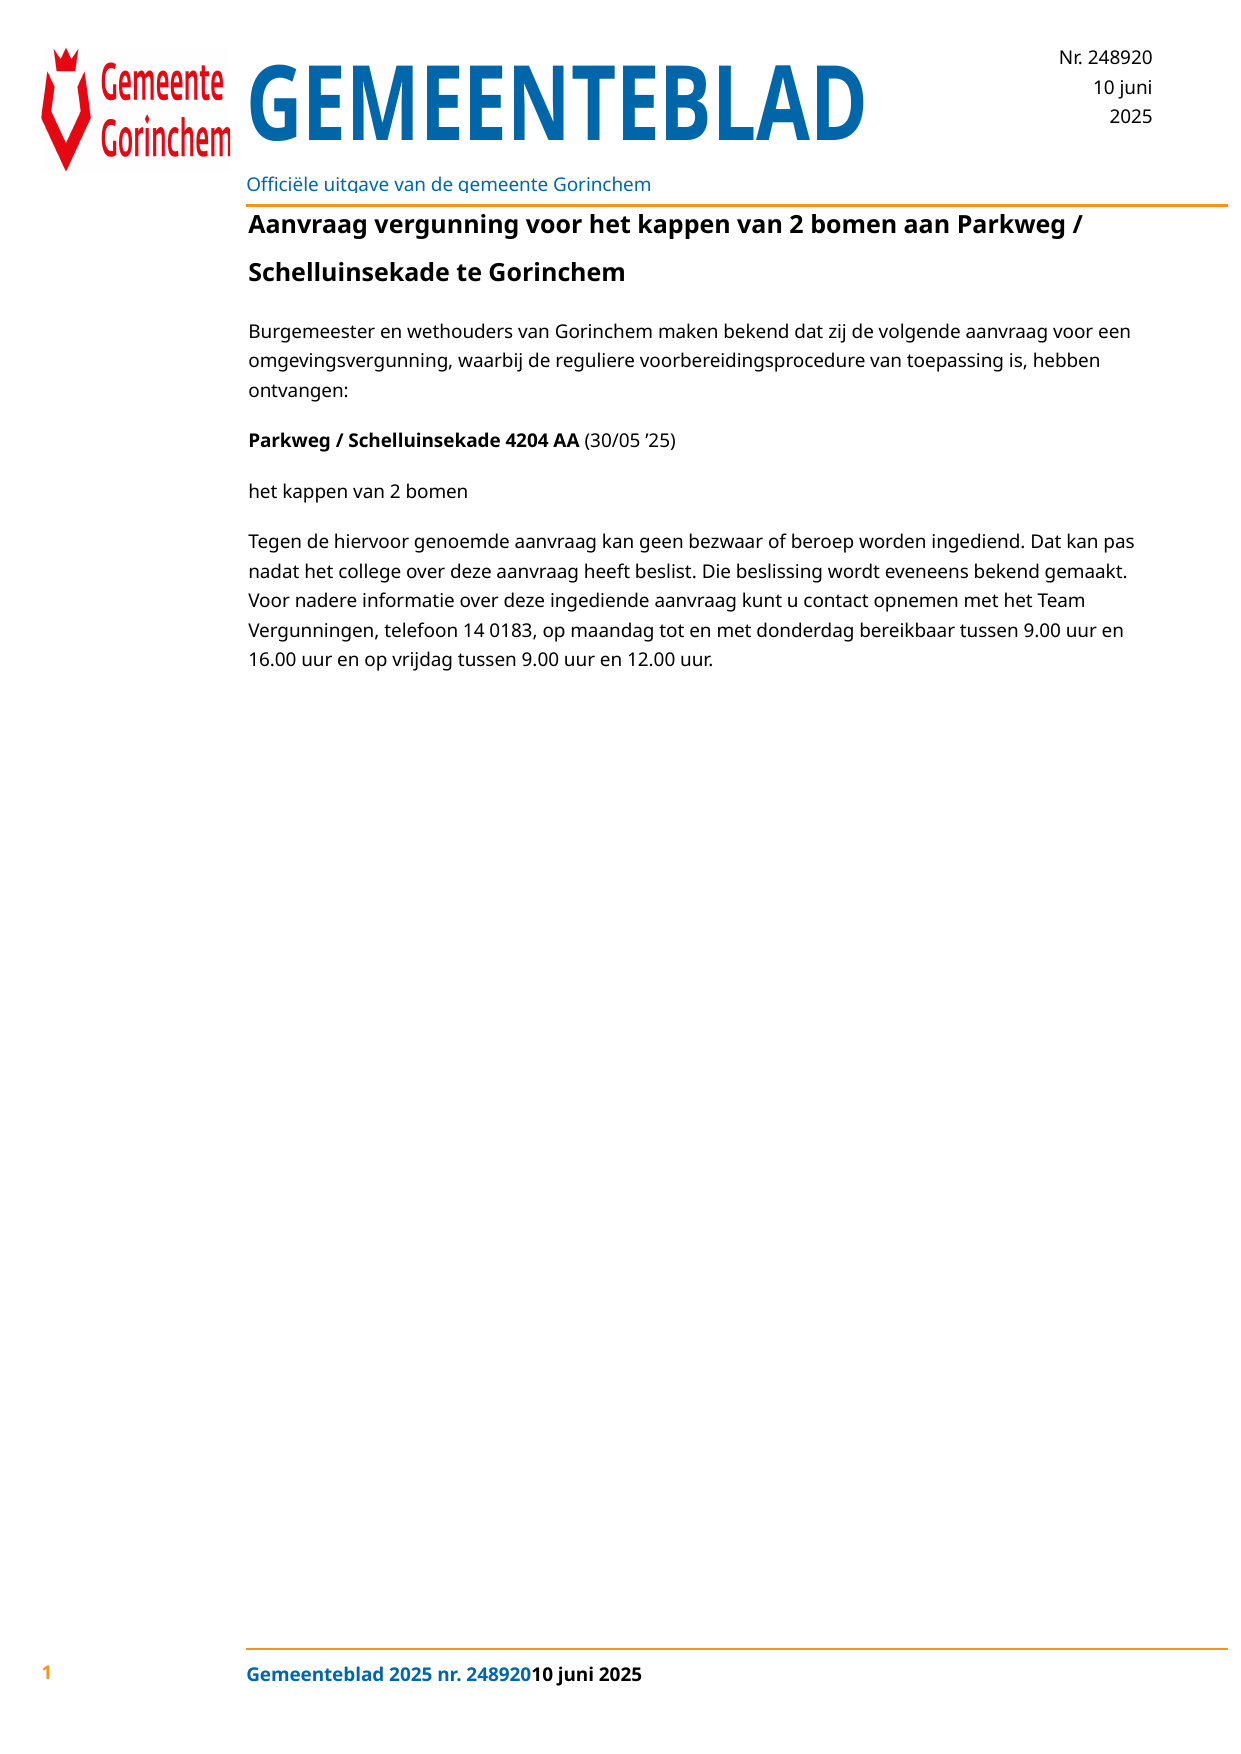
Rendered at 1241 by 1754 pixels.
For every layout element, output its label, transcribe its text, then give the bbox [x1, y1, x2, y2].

text Parkweg / Schelluinsekade 4204 AA (30/05 ’25) [248, 427, 1152, 453]
text het kappen van 2 bomen [248, 478, 1152, 504]
text Burgemeester en wethouders van Gorinchem maken bekend dat zij de volgende aanvraag voor een omgevingsvergunning, waarbij de reguliere voorbereidingsprocedure van toepassing is, hebben ontvangen: [248, 318, 1152, 403]
text Tegen de hiervoor genoemde aanvraag kan geen bezwaar of beroep worden ingediend. Dat kan pas nadat het college over deze aanvraag heeft beslist. Die beslissing wordt eveneens bekend gemaakt. Voor nadere informatie over deze ingediende aanvraag kunt u contact opnemen met het Team Vergunningen, telefoon 14 0183, op maandag tot en met donderdag bereikbaar tussen 9.00 uur en 16.00 uur en op vrijdag tussen 9.00 uur en 12.00 uur. [248, 528, 1152, 672]
picture [41, 47, 231, 172]
text Aanvraag vergunning voor het kappen van 2 bomen aan Parkweg / Schelluinsekade te Gorinchem [248, 207, 1152, 288]
